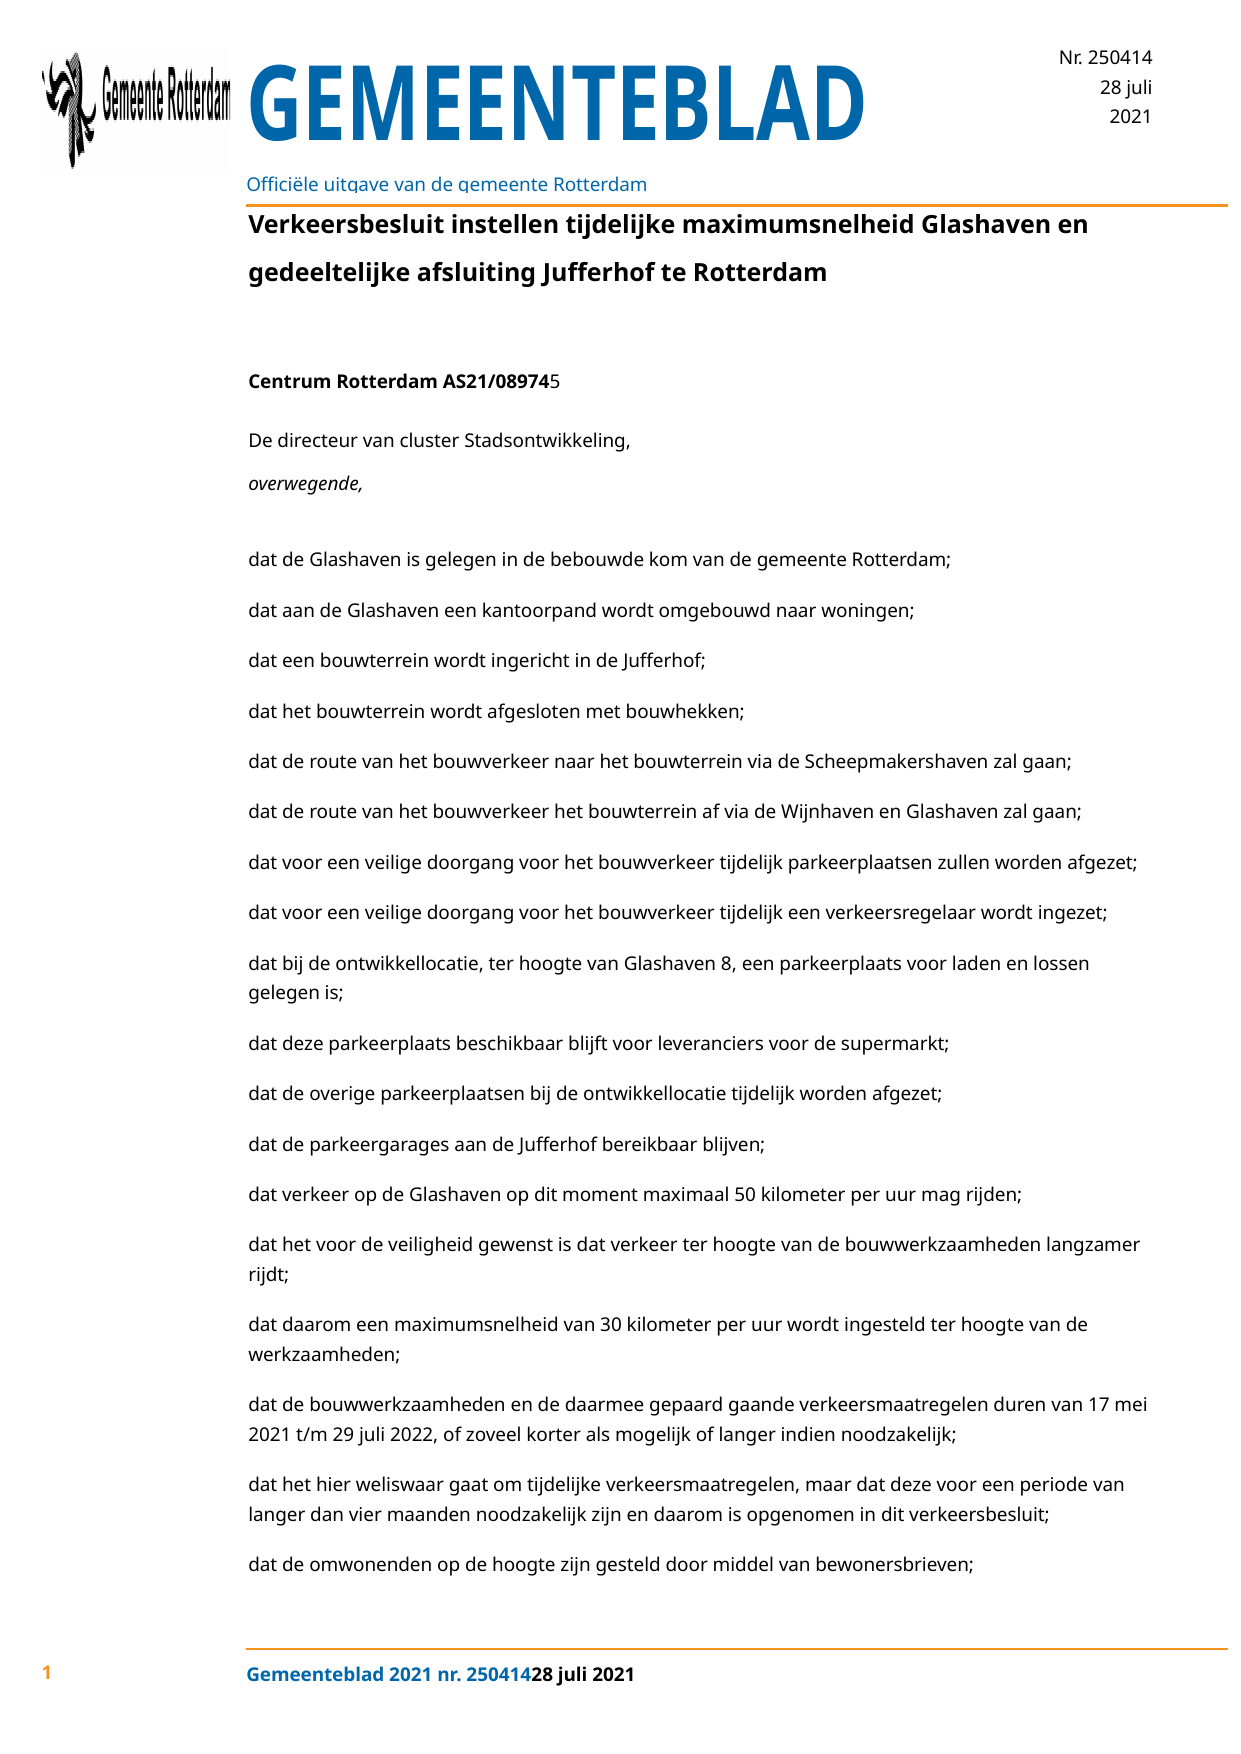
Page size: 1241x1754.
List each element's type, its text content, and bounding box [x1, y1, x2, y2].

text dat de bouwwerkzaamheden en de daarmee gepaard gaande verkeersmaatregelen duren van 17 mei 2021 t/m 29 juli 2022, of zoveel korter als mogelijk of langer indien noodzakelijk; [248, 1392, 1152, 1447]
text dat de overige parkeerplaatsen bij de ontwikkellocatie tijdelijk worden afgezet; [248, 1080, 1152, 1106]
picture [41, 47, 231, 172]
text dat voor een veilige doorgang voor het bouwverkeer tijdelijk parkeerplaatsen zullen worden afgezet; [248, 849, 1152, 875]
text dat een bouwterrein wordt ingericht in de Jufferhof; [248, 647, 1152, 673]
text dat verkeer op de Glashaven op dit moment maximaal 50 kilometer per uur mag rijden; [248, 1181, 1152, 1207]
text dat de route van het bouwverkeer het bouwterrein af via de Wijnhaven en Glashaven zal gaan; [248, 799, 1152, 824]
text dat daarom een maximumsnelheid van 30 kilometer per uur wordt ingesteld ter hoogte van de werkzaamheden; [248, 1312, 1152, 1367]
text dat de parkeergarages aan de Jufferhof bereikbaar blijven; [248, 1131, 1152, 1157]
text De directeur van cluster Stadsontwikkeling, [248, 427, 1152, 453]
text dat aan de Glashaven een kantoorpand wordt omgebouwd naar woningen; [248, 597, 1152, 623]
text dat de Glashaven is gelegen in de bebouwde kom van de gemeente Rotterdam; [248, 547, 1152, 572]
text dat bij de ontwikkellocatie, ter hoogte van Glashaven 8, een parkeerplaats voor laden en lossen gelegen is; [248, 950, 1152, 1005]
text dat voor een veilige doorgang voor het bouwverkeer tijdelijk een verkeersregelaar wordt ingezet; [248, 899, 1152, 925]
text dat de route van het bouwverkeer naar het bouwterrein via de Scheepmakershaven zal gaan; [248, 748, 1152, 774]
text Verkeersbesluit instellen tijdelijke maximumsnelheid Glashaven en gedeeltelijke afsluiting Jufferhof te Rotterdam [248, 207, 1152, 288]
text dat deze parkeerplaats beschikbaar blijft voor leveranciers voor de supermarkt; [248, 1030, 1152, 1056]
text dat het bouwterrein wordt afgesloten met bouwhekken; [248, 698, 1152, 724]
text overwegende, [248, 471, 1152, 496]
text dat het hier weliswaar gaat om tijdelijke verkeersmaatregelen, maar dat deze voor een periode van langer dan vier maanden noodzakelijk zijn en daarom is opgenomen in dit verkeersbesluit; [248, 1472, 1152, 1527]
text dat de omwonenden op de hoogte zijn gesteld door middel van bewonersbrieven; [248, 1552, 1152, 1577]
text dat het voor de veiligheid gewenst is dat verkeer ter hoogte van de bouwwerkzaamheden langzamer rijdt; [248, 1232, 1152, 1287]
text Centrum Rotterdam AS21/089745 [248, 368, 1152, 394]
